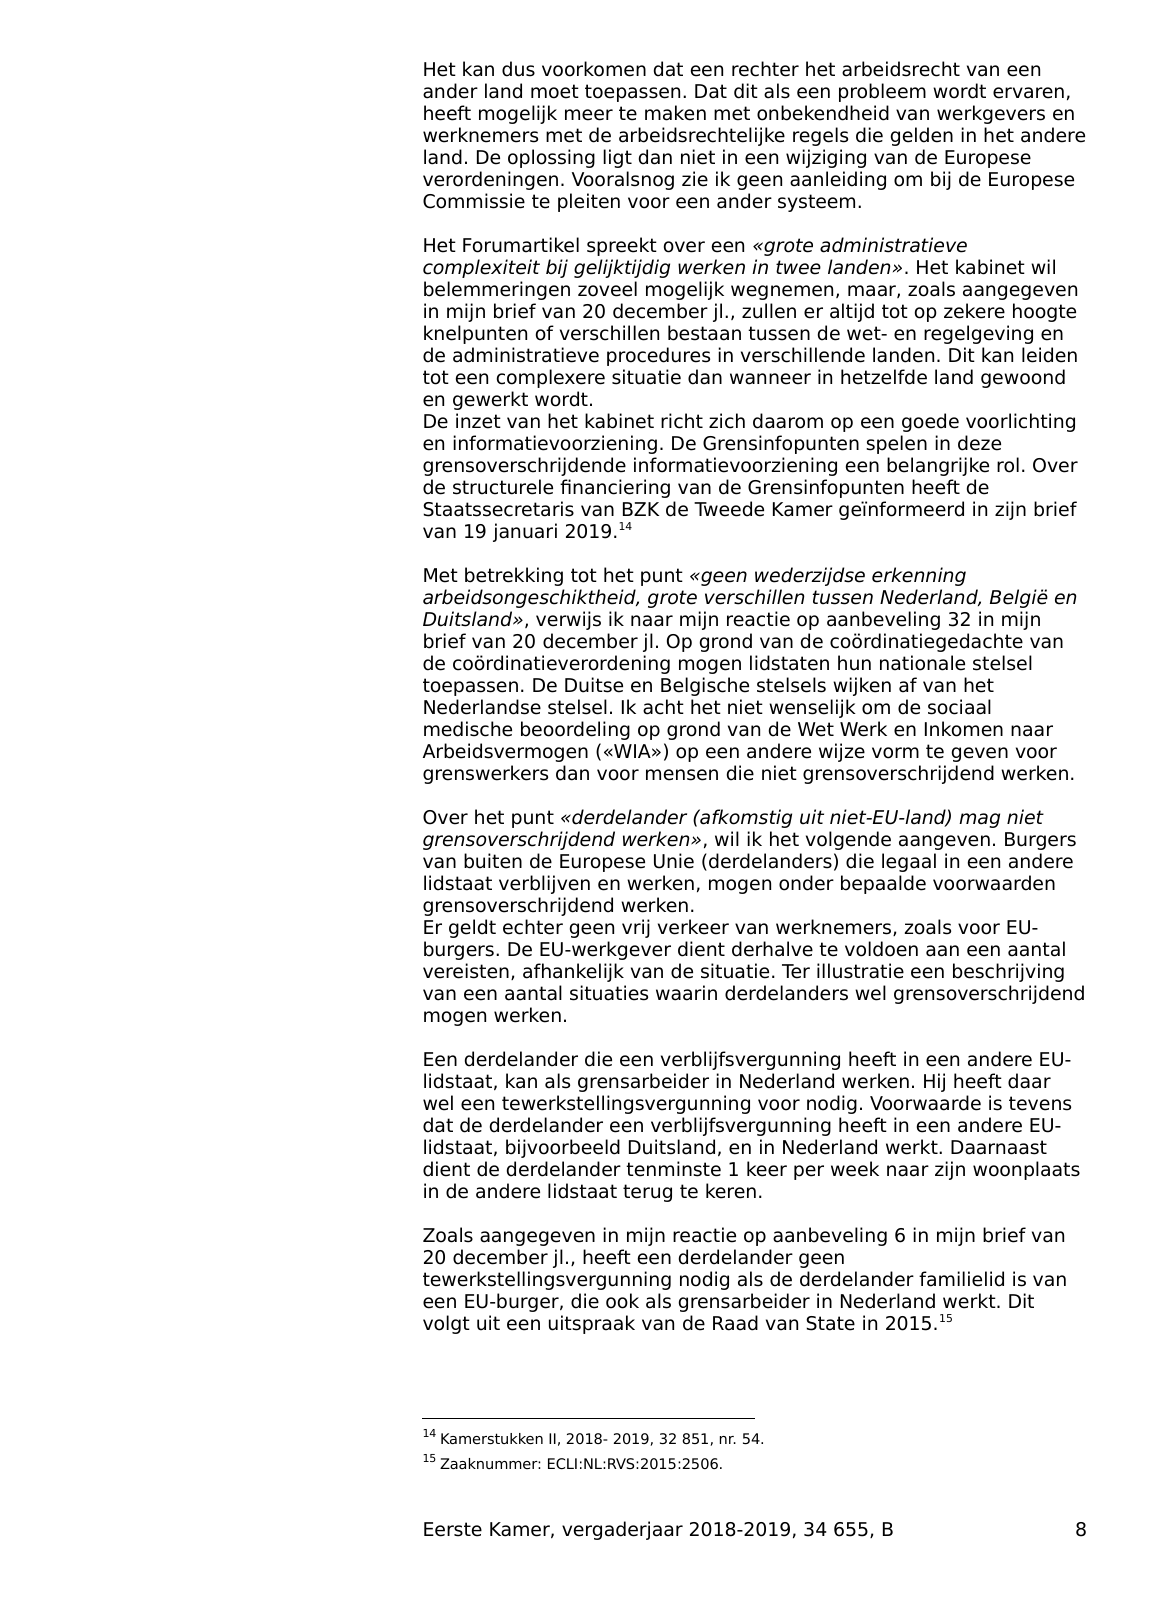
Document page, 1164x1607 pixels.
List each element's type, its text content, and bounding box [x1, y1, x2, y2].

text Zaaknummer: ECLI:NL:RVS:2015:2506. [422, 1452, 1087, 1474]
text Kamerstukken II, 2018- 2019, 32 851, nr. 54. [422, 1427, 1087, 1449]
text Met betrekking tot het punt «geen wederzijdse erkenning arbeidsongeschiktheid, grote verschillen tussen Nederland, België en Duitsland», verwijs ik naar mijn reactie op aanbeveling 32 in mijn brief van 20 december jl. Op grond van de coördinatiegedachte van de coördinatieverordening mogen lidstaten hun nationale stelsel toepassen. De Duitse en Belgische stelsels wijken af van het Nederlandse stelsel. Ik acht het niet wenselijk om de sociaal medische beoordeling op grond van de Wet Werk en Inkomen naar Arbeidsvermogen («WIA») op een andere wijze vorm te geven voor grenswerkers dan voor mensen die niet grensoverschrijdend werken. [422, 565, 1087, 785]
text Over het punt «derdelander (afkomstig uit niet-EU-land) mag niet grensoverschrijdend werken», wil ik het volgende aangeven. Burgers van buiten de Europese Unie (derdelanders) die legaal in een andere lidstaat verblijven en werken, mogen onder bepaalde voorwaarden grensoverschrijdend werken. [422, 807, 1087, 917]
text Zoals aangegeven in mijn reactie op aanbeveling 6 in mijn brief van 20 december jl., heeft een derdelander geen tewerkstellingsvergunning nodig als de derdelander familielid is van een EU-burger, die ook als grensarbeider in Nederland werkt. Dit volgt uit een uitspraak van de Raad van State in 2015. [422, 1225, 1087, 1335]
text De inzet van het kabinet richt zich daarom op een goede voorlichting en informatievoorziening. De Grensinfopunten spelen in deze grensoverschrijdende informatievoorziening een belangrijke rol. Over de structurele financiering van de Grensinfopunten heeft de Staatssecretaris van BZK de Tweede Kamer geïnformeerd in zijn brief van 19 januari 2019. [422, 411, 1087, 543]
text Een derdelander die een verblijfsvergunning heeft in een andere EU-lidstaat, kan als grensarbeider in Nederland werken. Hij heeft daar wel een tewerkstellingsvergunning voor nodig. Voorwaarde is tevens dat de derdelander een verblijfsvergunning heeft in een andere EU-lidstaat, bijvoorbeeld Duitsland, en in Nederland werkt. Daarnaast dient de derdelander tenminste 1 keer per week naar zijn woonplaats in de andere lidstaat terug te keren. [422, 1049, 1087, 1203]
text Er geldt echter geen vrij verkeer van werknemers, zoals voor EU-burgers. De EU-werkgever dient derhalve te voldoen aan een aantal vereisten, afhankelijk van de situatie. Ter illustratie een beschrijving van een aantal situaties waarin derdelanders wel grensoverschrijdend mogen werken. [422, 917, 1087, 1027]
text Het kan dus voorkomen dat een rechter het arbeidsrecht van een ander land moet toepassen. Dat dit als een probleem wordt ervaren, heeft mogelijk meer te maken met onbekendheid van werkgevers en werknemers met de arbeidsrechtelijke regels die gelden in het andere land. De oplossing ligt dan niet in een wijziging van de Europese verordeningen. Vooralsnog zie ik geen aanleiding om bij de Europese Commissie te pleiten voor een ander systeem. [422, 59, 1087, 213]
text Het Forumartikel spreekt over een «grote administratieve complexiteit bij gelijktijdig werken in twee landen». Het kabinet wil belemmeringen zoveel mogelijk wegnemen, maar, zoals aangegeven in mijn brief van 20 december jl., zullen er altijd tot op zekere hoogte knelpunten of verschillen bestaan tussen de wet- en regelgeving en de administratieve procedures in verschillende landen. Dit kan leiden tot een complexere situatie dan wanneer in hetzelfde land gewoond en gewerkt wordt. [422, 235, 1087, 411]
